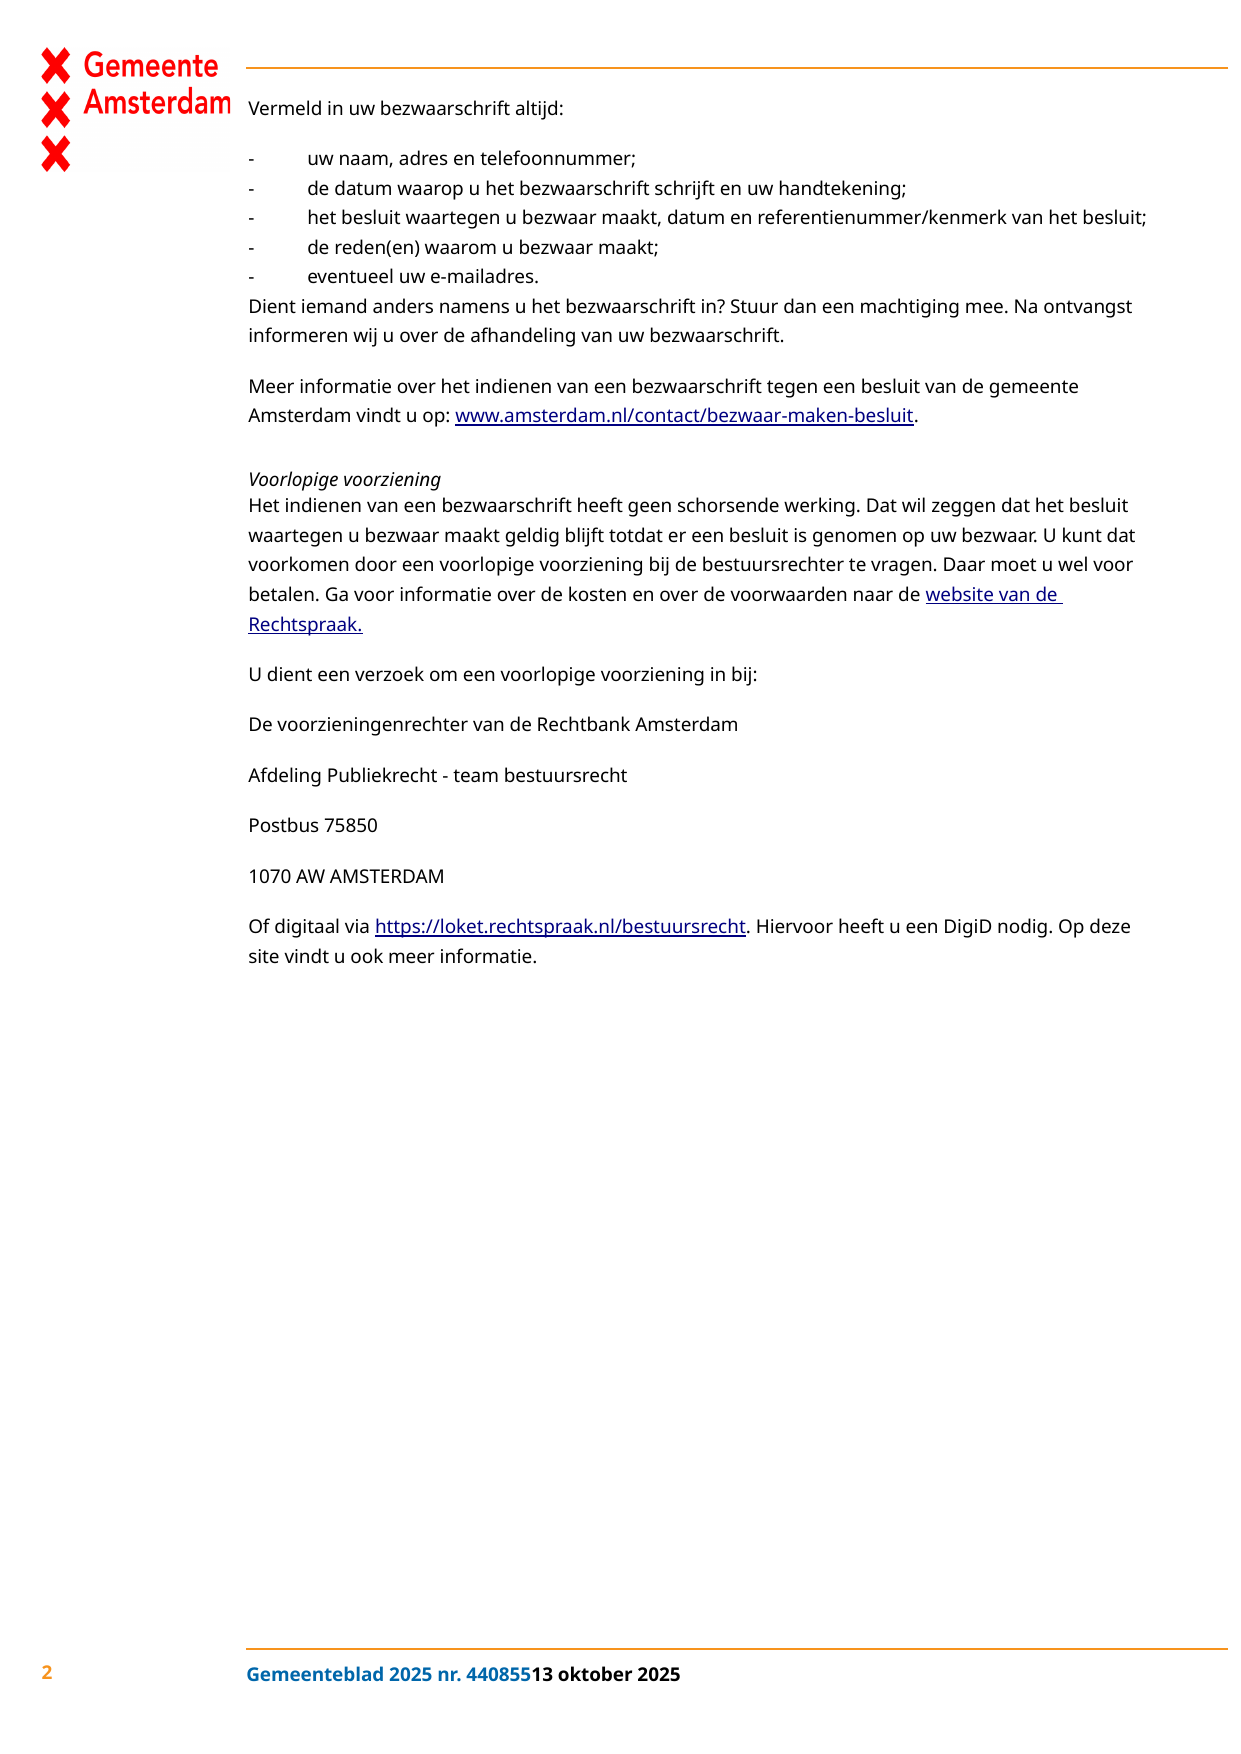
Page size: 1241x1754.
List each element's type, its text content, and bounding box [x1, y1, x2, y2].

list de reden(en) waarom u bezwaar maakt; [248, 234, 1152, 260]
text Het indienen van een bezwaarschrift heeft geen schorsende werking. Dat wil zeggen dat het besluit waartegen u bezwaar maakt geldig blijft totdat er een besluit is genomen op uw bezwaar. U kunt dat voorkomen door een voorlopige voorziening bij de bestuursrechter te vragen. Daar moet u wel voor betalen. Ga voor informatie over de kosten en over de voorwaarden naar de website van de Rechtspraak. [248, 492, 1152, 636]
text Afdeling Publiekrecht - team bestuursrecht [248, 762, 1152, 788]
text 1070 AW AMSTERDAM [248, 863, 1152, 888]
text Meer informatie over het indienen van een bezwaarschrift tegen een besluit van de gemeente Amsterdam vindt u op: www.amsterdam.nl/contact/bezwaar-maken-besluit. [248, 373, 1152, 428]
list uw naam, adres en telefoonnummer; [248, 145, 1152, 171]
list de datum waarop u het bezwaarschrift schrijft en uw handtekening; [248, 175, 1152, 201]
list het besluit waartegen u bezwaar maakt, datum en referentienummer/kenmerk van het besluit; [248, 204, 1152, 230]
list eventueel uw e-mailadres. [248, 263, 1152, 289]
text Postbus 75850 [248, 812, 1152, 838]
text Of digitaal via https://loket.rechtspraak.nl/bestuursrecht. Hiervoor heeft u een DigiD nodig. Op deze site vindt u ook meer informatie. [248, 913, 1152, 968]
text Dient iemand anders namens u het bezwaarschrift in? Stuur dan een machtiging mee. Na ontvangst informeren wij u over de afhandeling van uw bezwaarschrift. [248, 293, 1152, 348]
text De voorzieningenrechter van de Rechtbank Amsterdam [248, 712, 1152, 737]
picture [41, 47, 231, 172]
text U dient een verzoek om een voorlopige voorziening in bij: [248, 661, 1152, 687]
text Voorlopige voorziening [248, 467, 1152, 492]
text Vermeld in uw bezwaarschrift altijd: [248, 95, 1152, 121]
